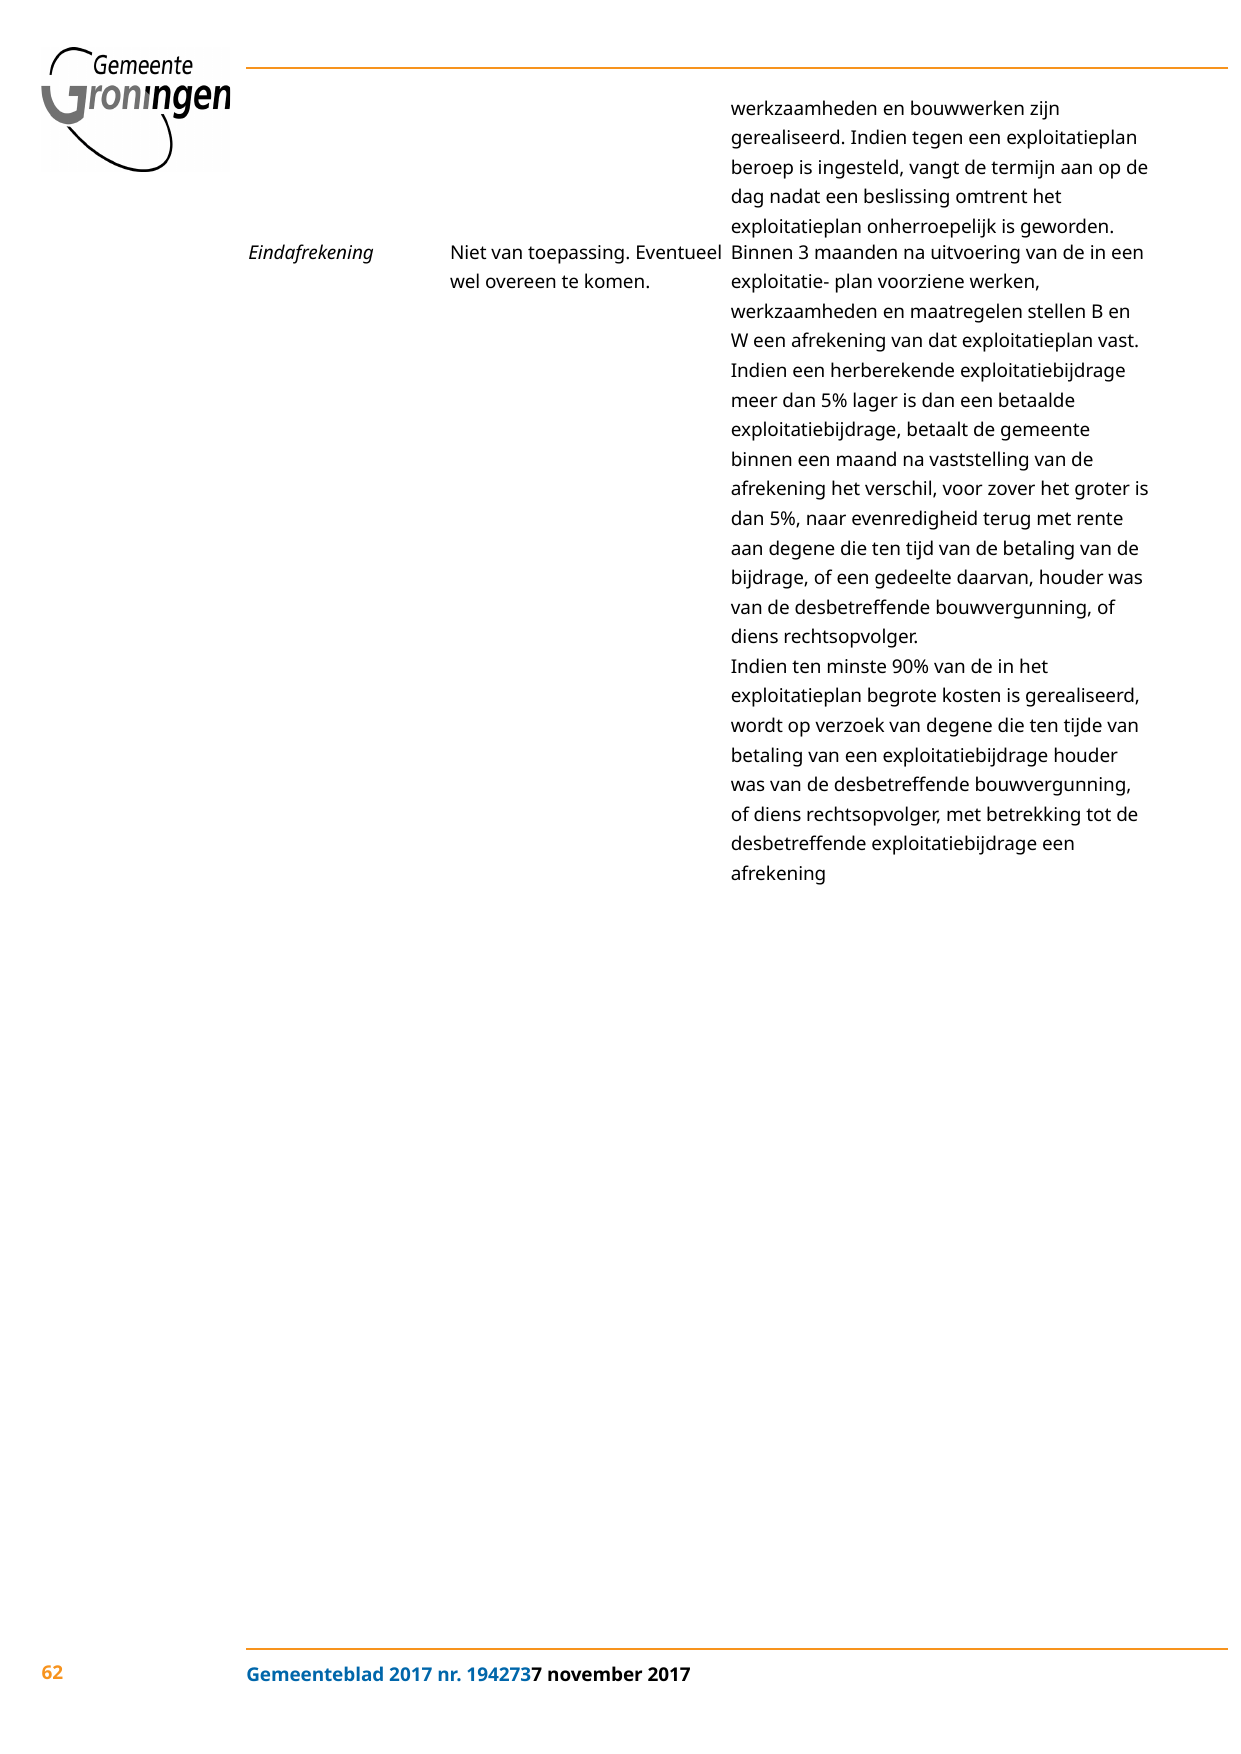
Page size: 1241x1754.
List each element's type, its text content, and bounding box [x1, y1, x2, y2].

table_cell [450, 95, 731, 239]
table_cell Niet van toepassing. Eventueel wel overeen te komen. [450, 239, 731, 886]
table_cell [248, 95, 450, 239]
table_cell Binnen 3 maanden na uitvoering van de in een exploitatie- plan voorziene werken, werkzaamheden en maatregelen stellen B en W een afrekening van dat exploitatieplan vast. Indien een herberekende exploitatiebijdrage meer dan 5% lager is dan een betaalde exploitatiebijdrage, betaalt de gemeente binnen een maand na vaststelling van de afrekening het verschil, voor zover het groter is dan 5%, naar evenredigheid terug met rente aan degene die ten tijd van de betaling van de bijdrage, of een gedeelte daarvan, houder was van de desbetreffende bouwvergunning, of diens rechtsopvolger. Indien ten minste 90% van de in het exploitatieplan begrote kosten is gerealiseerd, wordt op verzoek van degene die ten tijde van betaling van een exploitatiebijdrage houder was van de desbetreffende bouwvergunning, of diens rechtsopvolger, met betrekking tot de desbetreffende exploitatiebijdrage een afrekening [731, 239, 1152, 886]
table_cell Eindafrekening [248, 239, 450, 886]
table_cell werkzaamheden en bouwwerken zijn gerealiseerd. Indien tegen een exploitatieplan beroep is ingesteld, vangt de termijn aan op de dag nadat een beslissing omtrent het exploitatieplan onherroepelijk is geworden. [731, 95, 1152, 239]
picture [41, 47, 231, 172]
